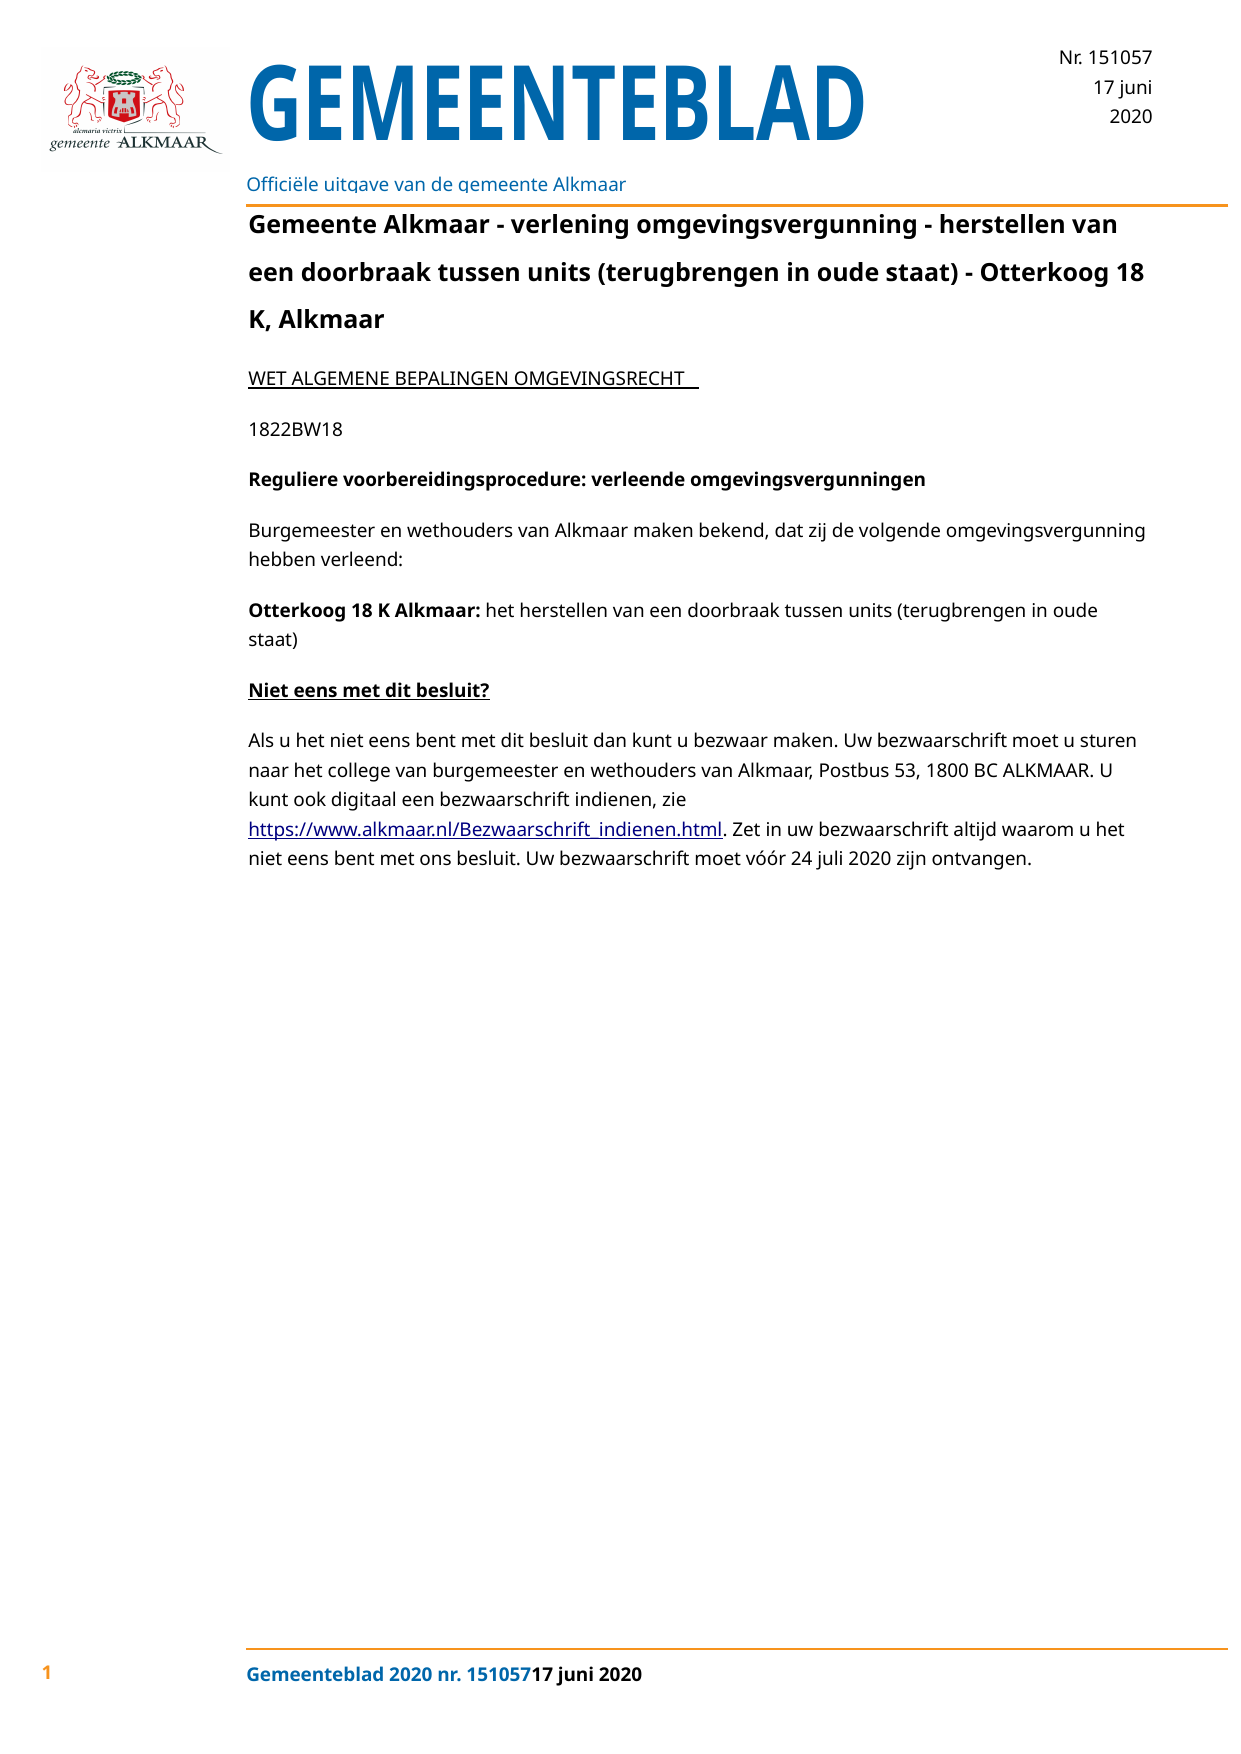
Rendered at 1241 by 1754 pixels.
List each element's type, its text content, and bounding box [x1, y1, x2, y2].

text Burgemeester en wethouders van Alkmaar maken bekend, dat zij de volgende omgevingsvergunning hebben verleend: [248, 517, 1152, 572]
text Niet eens met dit besluit? [248, 677, 1152, 702]
text Reguliere voorbereidingsprocedure: verleende omgevingsvergunningen [248, 466, 1152, 492]
text Als u het niet eens bent met dit besluit dan kunt u bezwaar maken. Uw bezwaarschrift moet u sturen naar het college van burgemeester en wethouders van Alkmaar, Postbus 53, 1800 BC ALKMAAR. U kunt ook digitaal een bezwaarschrift indienen, zie https://www.alkmaar.nl/Bezwaarschrift_indienen.html. Zet in uw bezwaarschrift altijd waarom u het niet eens bent met ons besluit. Uw bezwaarschrift moet vóór 24 juli 2020 zijn ontvangen. [248, 727, 1152, 871]
picture [41, 47, 231, 172]
text WET ALGEMENE BEPALINGEN OMGEVINGSRECHT [248, 366, 1152, 391]
text Gemeente Alkmaar - verlening omgevingsvergunning - herstellen van een doorbraak tussen units (terugbrengen in oude staat) - Otterkoog 18 K, Alkmaar [248, 207, 1152, 336]
text 1822BW18 [248, 416, 1152, 442]
text Otterkoog 18 K Alkmaar: het herstellen van een doorbraak tussen units (terugbrengen in oude staat) [248, 597, 1152, 652]
